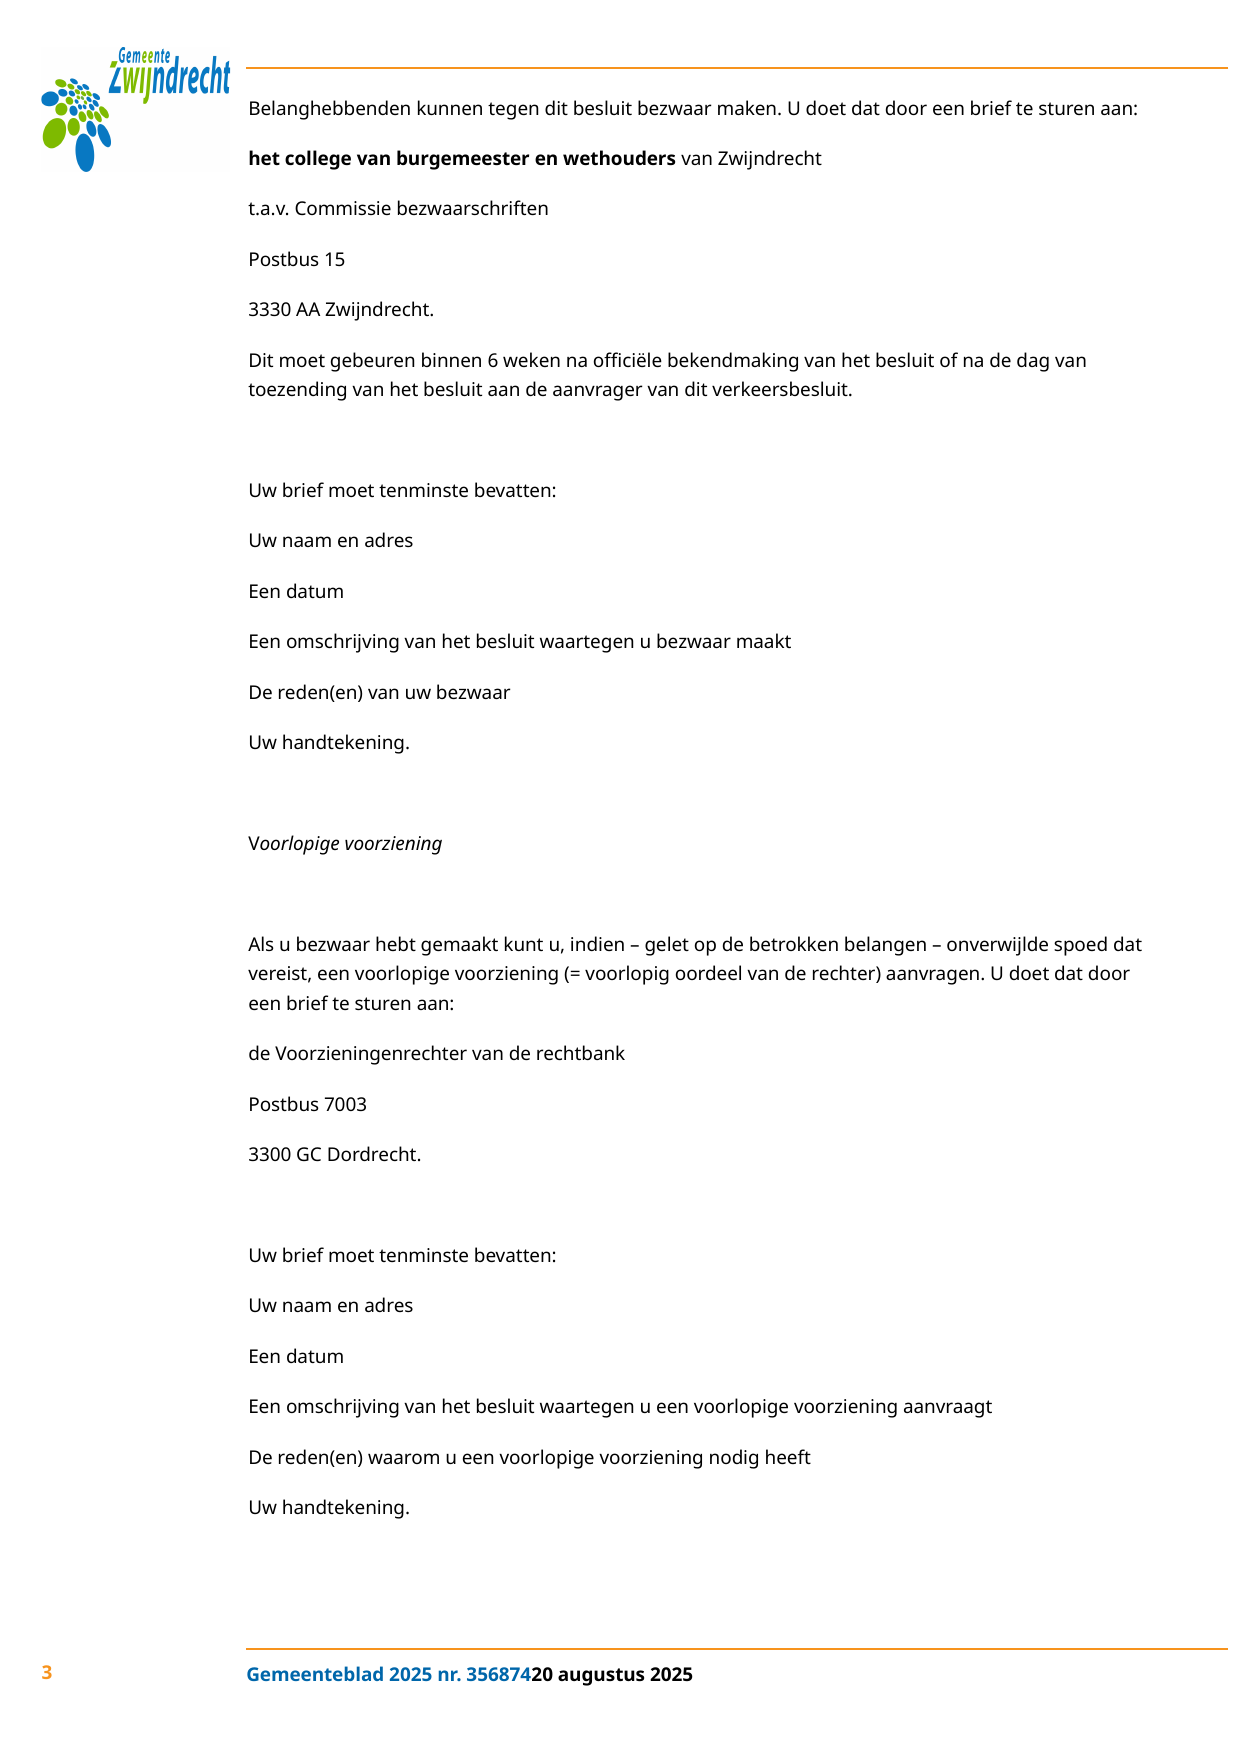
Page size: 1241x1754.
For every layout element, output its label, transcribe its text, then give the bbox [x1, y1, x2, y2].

text Uw brief moet tenminste bevatten: [248, 1242, 1152, 1268]
text Een datum [248, 578, 1152, 604]
text Uw naam en adres [248, 1293, 1152, 1318]
text Een omschrijving van het besluit waartegen u een voorlopige voorziening aanvraagt [248, 1393, 1152, 1419]
text 3330 AA Zwijndrecht. [248, 296, 1152, 322]
text De reden(en) van uw bezwaar [248, 679, 1152, 705]
text De reden(en) waarom u een voorlopige voorziening nodig heeft [248, 1444, 1152, 1470]
text Een omschrijving van het besluit waartegen u bezwaar maakt [248, 628, 1152, 654]
text Dit moet gebeuren binnen 6 weken na officiële bekendmaking van het besluit of na de dag van toezending van het besluit aan de aanvrager van dit verkeersbesluit. [248, 347, 1152, 402]
text de Voorzieningenrechter van de rechtbank [248, 1041, 1152, 1066]
text Voorlopige voorziening [248, 830, 1152, 856]
text Uw brief moet tenminste bevatten: [248, 477, 1152, 503]
text Uw handtekening. [248, 1494, 1152, 1520]
text het college van burgemeester en wethouders van Zwijndrecht [248, 145, 1152, 171]
text Postbus 7003 [248, 1091, 1152, 1117]
picture [41, 47, 231, 172]
text Postbus 15 [248, 246, 1152, 272]
text Als u bezwaar hebt gemaakt kunt u, indien – gelet op de betrokken belangen – onverwijlde spoed dat vereist, een voorlopige voorziening (= voorlopig oordeel van de rechter) aanvragen. U doet dat door een brief te sturen aan: [248, 931, 1152, 1016]
text Een datum [248, 1343, 1152, 1369]
text 3300 GC Dordrecht. [248, 1141, 1152, 1167]
text Uw handtekening. [248, 729, 1152, 755]
text t.a.v. Commissie bezwaarschriften [248, 196, 1152, 221]
text Belanghebbenden kunnen tegen dit besluit bezwaar maken. U doet dat door een brief te sturen aan: [248, 95, 1152, 121]
text Uw naam en adres [248, 528, 1152, 553]
